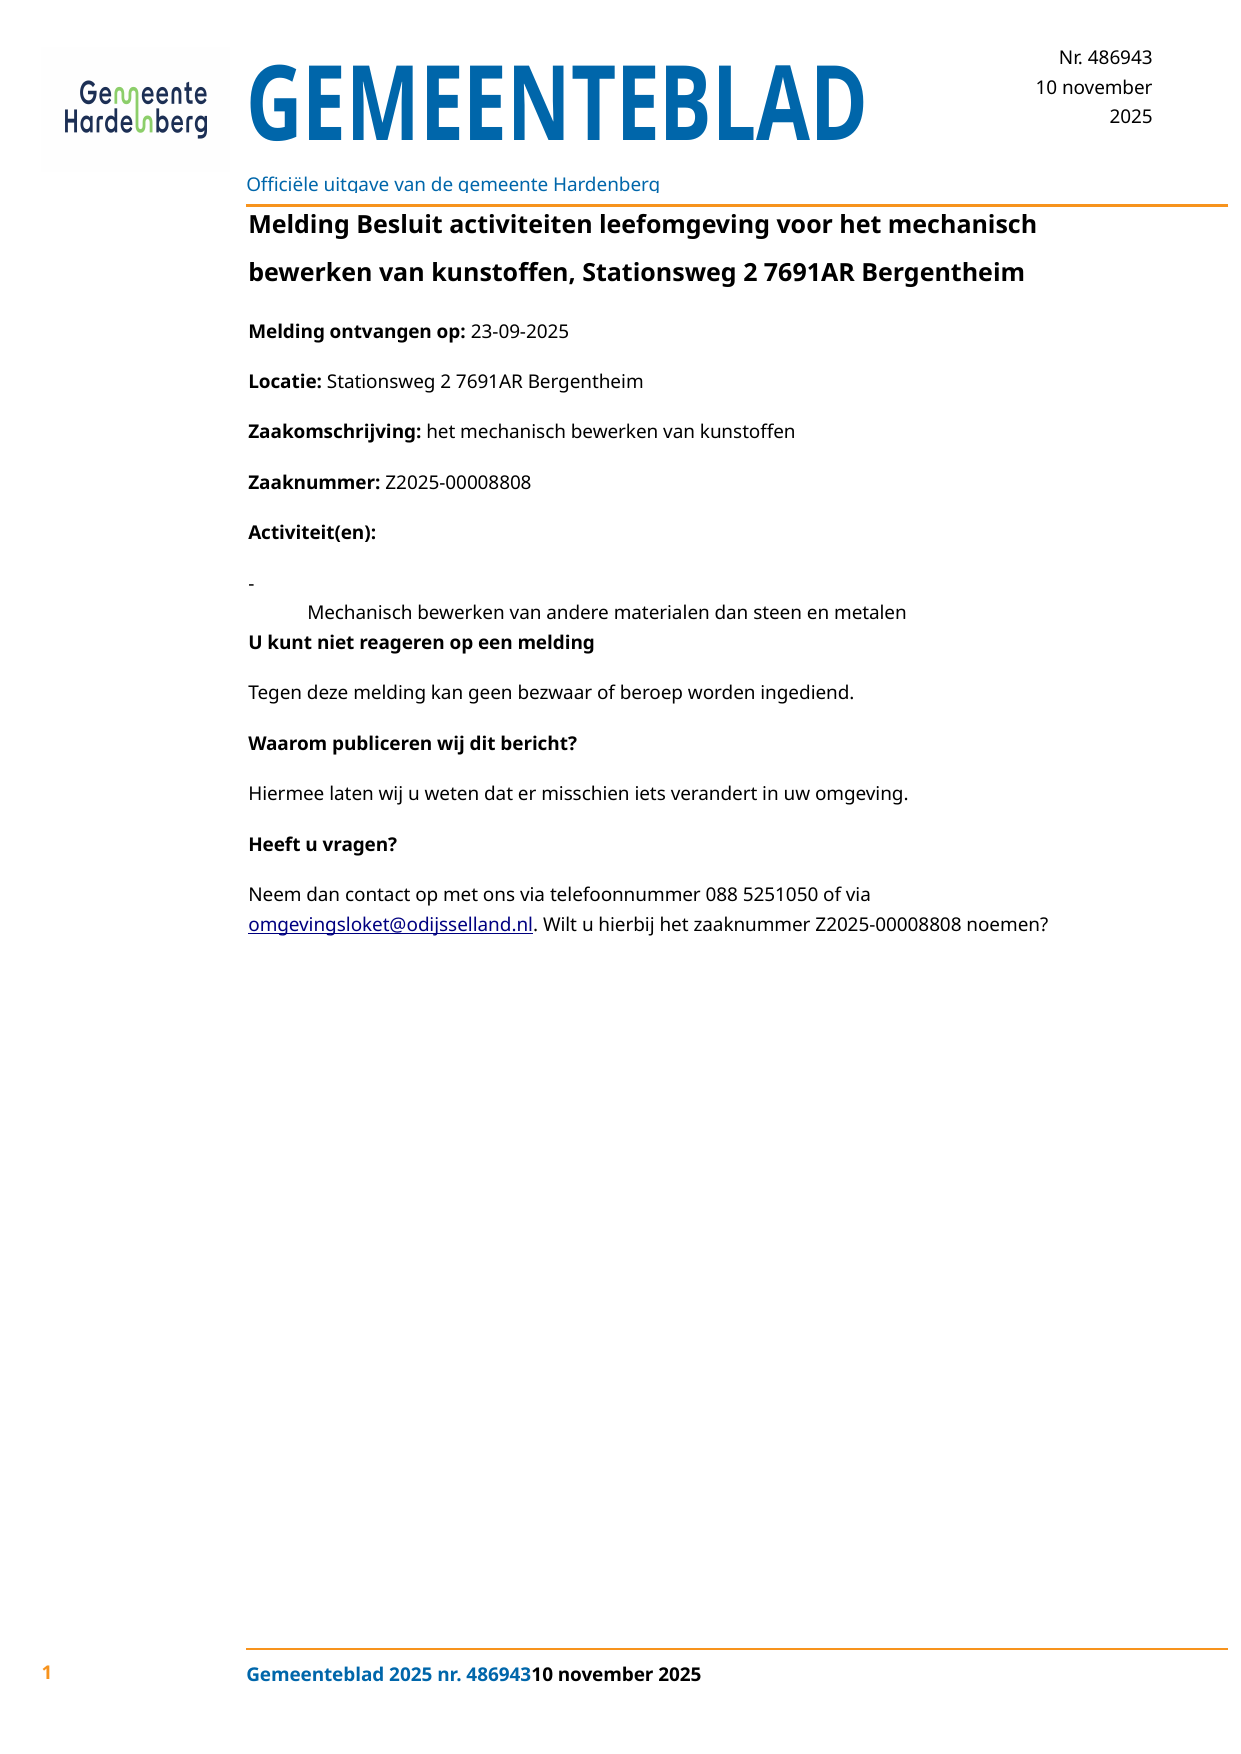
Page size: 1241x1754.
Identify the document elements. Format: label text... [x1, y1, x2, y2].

text Hiermee laten wij u weten dat er misschien iets verandert in uw omgeving. [248, 780, 1152, 806]
picture [41, 47, 231, 172]
text Zaaknummer: Z2025-00008808 [248, 469, 1152, 495]
text Activiteit(en): [248, 519, 1152, 545]
text Neem dan contact op met ons via telefoonnummer 088 5251050 of via omgevingsloket@odijsselland.nl. Wilt u hierbij het zaaknummer Z2025-00008808 noemen? [248, 881, 1152, 937]
text Tegen deze melding kan geen bezwaar of beroep worden ingediend. [248, 679, 1152, 705]
text U kunt niet reageren op een melding [248, 629, 1152, 655]
text Heeft u vragen? [248, 831, 1152, 857]
text Zaakomschrijving: het mechanisch bewerken van kunstoffen [248, 419, 1152, 444]
list Mechanisch bewerken van andere materialen dan steen en metalen [248, 599, 1152, 625]
text Melding Besluit activiteiten leefomgeving voor het mechanisch bewerken van kunstoffen, Stationsweg 2 7691AR Bergentheim [248, 207, 1152, 288]
text Melding ontvangen op: 23-09-2025 [248, 318, 1152, 344]
text Locatie: Stationsweg 2 7691AR Bergentheim [248, 368, 1152, 394]
text Waarom publiceren wij dit bericht? [248, 730, 1152, 756]
